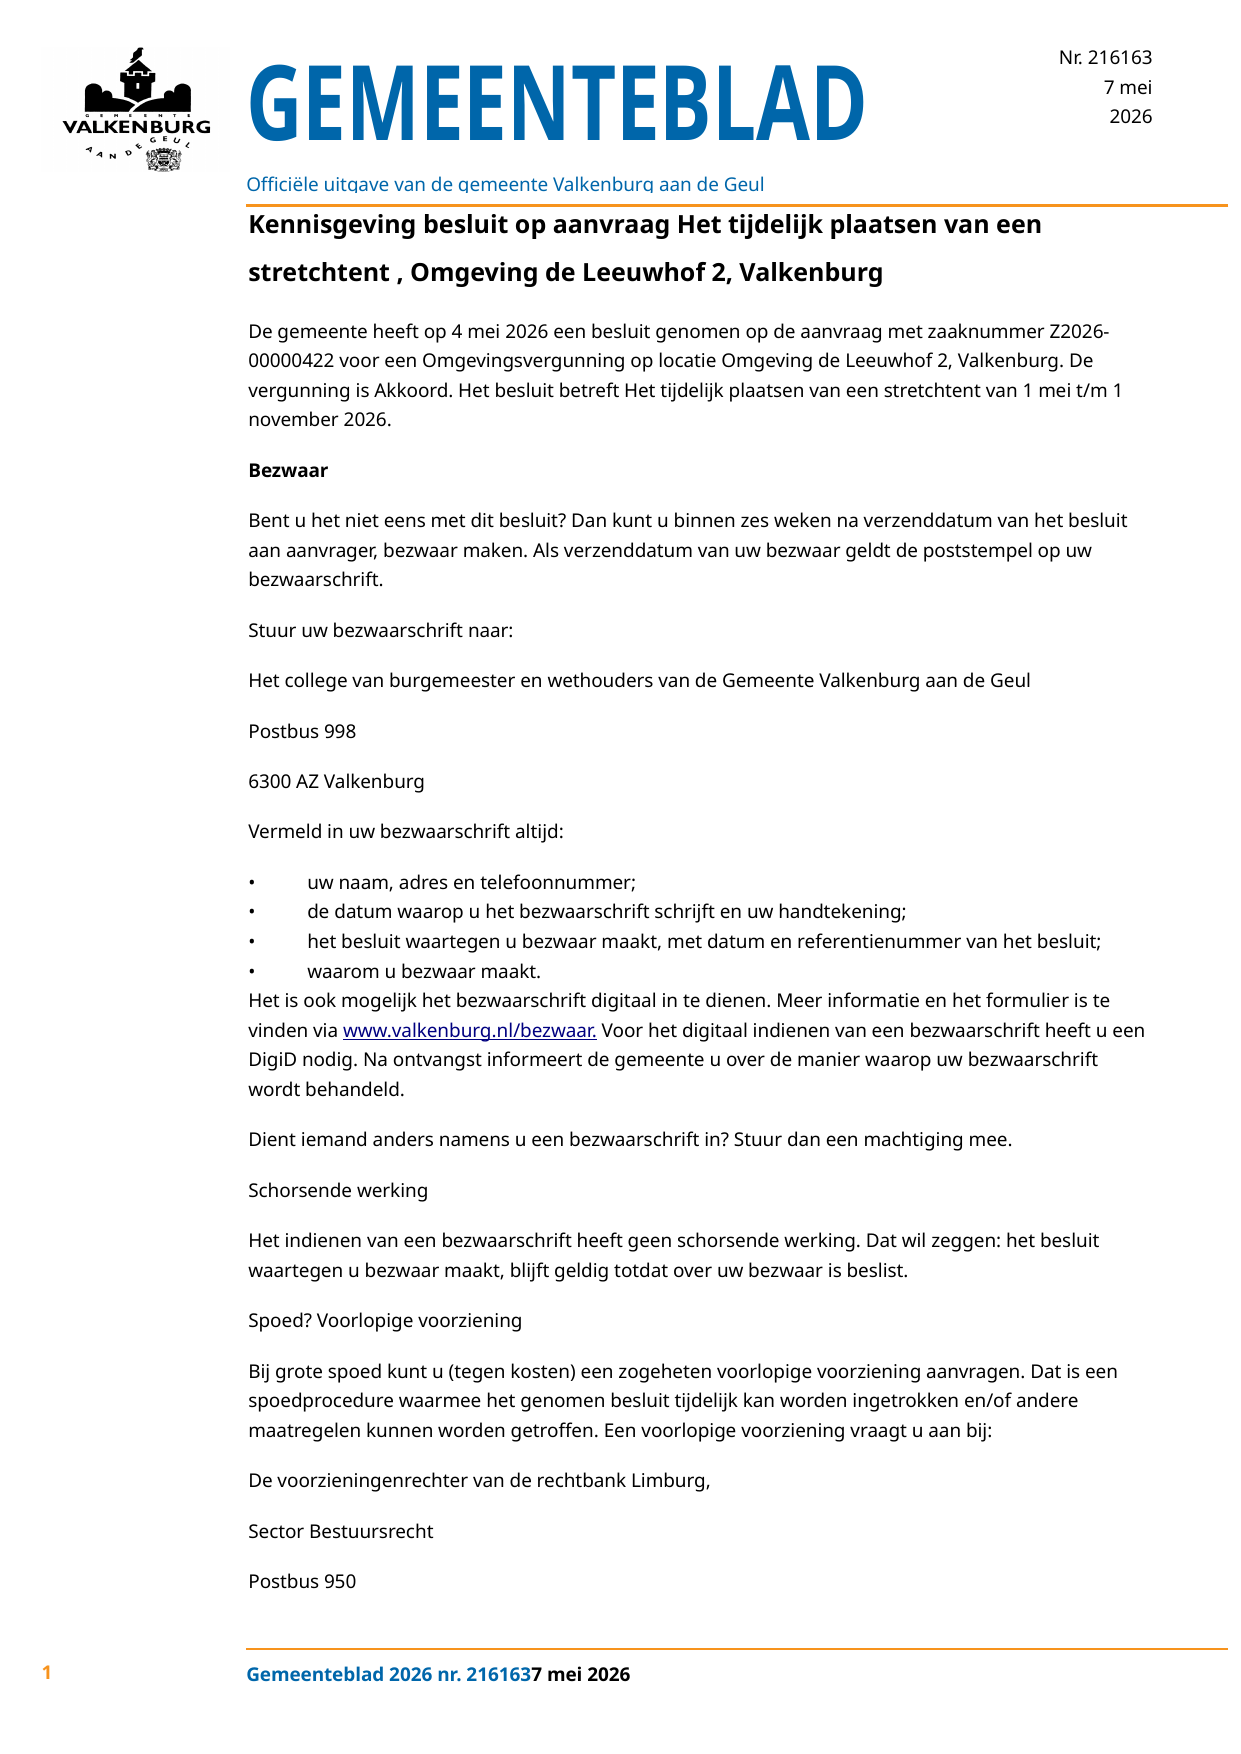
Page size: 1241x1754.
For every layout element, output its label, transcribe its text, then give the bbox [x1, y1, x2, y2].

text De gemeente heeft op 4 mei 2026 een besluit genomen op de aanvraag met zaaknummer Z2026-00000422 voor een Omgevingsvergunning op locatie Omgeving de Leeuwhof 2, Valkenburg. De vergunning is Akkoord. Het besluit betreft Het tijdelijk plaatsen van een stretchtent van 1 mei t/m 1 november 2026. [248, 318, 1152, 432]
text 6300 AZ Valkenburg [248, 768, 1152, 794]
text Dient iemand anders namens u een bezwaarschrift in? Stuur dan een machtiging mee. [248, 1127, 1152, 1152]
text Het is ook mogelijk het bezwaarschrift digitaal in te dienen. Meer informatie en het formulier is te vinden via www.valkenburg.nl/bezwaar. Voor het digitaal indienen van een bezwaarschrift heeft u een DigiD nodig. Na ontvangst informeert de gemeente u over de manier waarop uw bezwaarschrift wordt behandeld. [248, 987, 1152, 1102]
text De voorzieningenrechter van de rechtbank Limburg, [248, 1467, 1152, 1493]
list het besluit waartegen u bezwaar maakt, met datum en referentienummer van het besluit; [248, 928, 1152, 954]
text Postbus 998 [248, 718, 1152, 744]
list waarom u bezwaar maakt. [248, 958, 1152, 984]
list de datum waarop u het bezwaarschrift schrijft en uw handtekening; [248, 899, 1152, 924]
text Kennisgeving besluit op aanvraag Het tijdelijk plaatsen van een stretchtent , Omgeving de Leeuwhof 2, Valkenburg [248, 207, 1152, 288]
text Postbus 950 [248, 1568, 1152, 1594]
text Bij grote spoed kunt u (tegen kosten) een zogeheten voorlopige voorziening aanvragen. Dat is een spoedprocedure waarmee het genomen besluit tijdelijk kan worden ingetrokken en/of andere maatregelen kunnen worden getroffen. Een voorlopige voorziening vraagt u aan bij: [248, 1358, 1152, 1443]
text Stuur uw bezwaarschrift naar: [248, 617, 1152, 643]
list uw naam, adres en telefoonnummer; [248, 869, 1152, 895]
text Vermeld in uw bezwaarschrift altijd: [248, 819, 1152, 844]
text Bent u het niet eens met dit besluit? Dan kunt u binnen zes weken na verzenddatum van het besluit aan aanvrager, bezwaar maken. Als verzenddatum van uw bezwaar geldt de poststempel op uw bezwaarschrift. [248, 507, 1152, 592]
text Sector Bestuursrecht [248, 1518, 1152, 1544]
text Spoed? Voorlopige voorziening [248, 1307, 1152, 1333]
picture [41, 47, 231, 172]
text Bezwaar [248, 457, 1152, 483]
text Het college van burgemeester en wethouders van de Gemeente Valkenburg aan de Geul [248, 667, 1152, 693]
text Het indienen van een bezwaarschrift heeft geen schorsende werking. Dat wil zeggen: het besluit waartegen u bezwaar maakt, blijft geldig totdat over uw bezwaar is beslist. [248, 1227, 1152, 1283]
text Schorsende werking [248, 1177, 1152, 1203]
